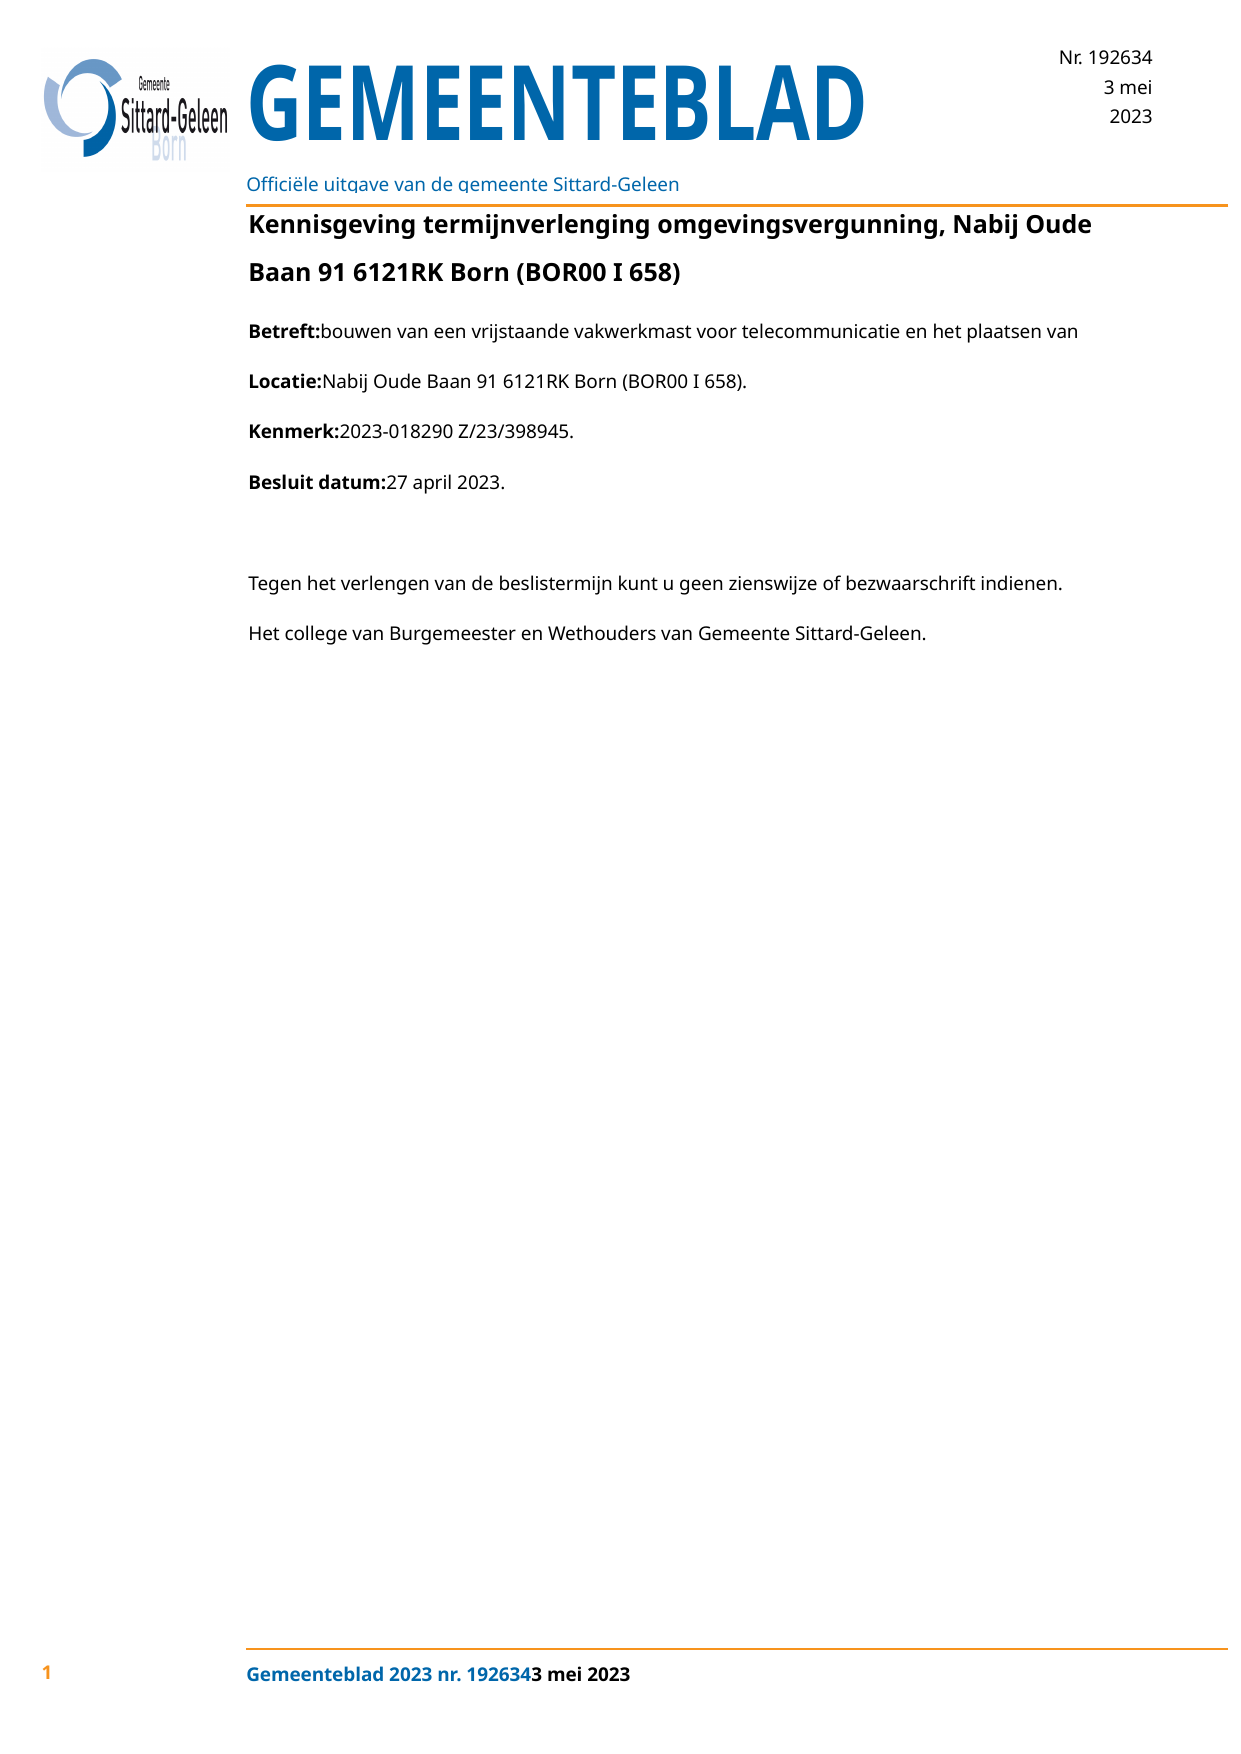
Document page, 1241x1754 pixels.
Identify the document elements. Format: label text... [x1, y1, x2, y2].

text Locatie:Nabij Oude Baan 91 6121RK Born (BOR00 I 658). [248, 368, 1152, 394]
text Kennisgeving termijnverlenging omgevingsvergunning, Nabij Oude Baan 91 6121RK Born (BOR00 I 658) [248, 207, 1152, 288]
text Het college van Burgemeester en Wethouders van Gemeente Sittard-Geleen. [248, 620, 1152, 646]
text Kenmerk:2023-018290 Z/23/398945. [248, 419, 1152, 444]
text Tegen het verlengen van de beslistermijn kunt u geen zienswijze of bezwaarschrift indienen. [248, 570, 1152, 596]
text Besluit datum:27 april 2023. [248, 469, 1152, 495]
picture [41, 47, 231, 172]
text Betreft:bouwen van een vrijstaande vakwerkmast voor telecommunicatie en het plaatsen van [248, 318, 1152, 344]
